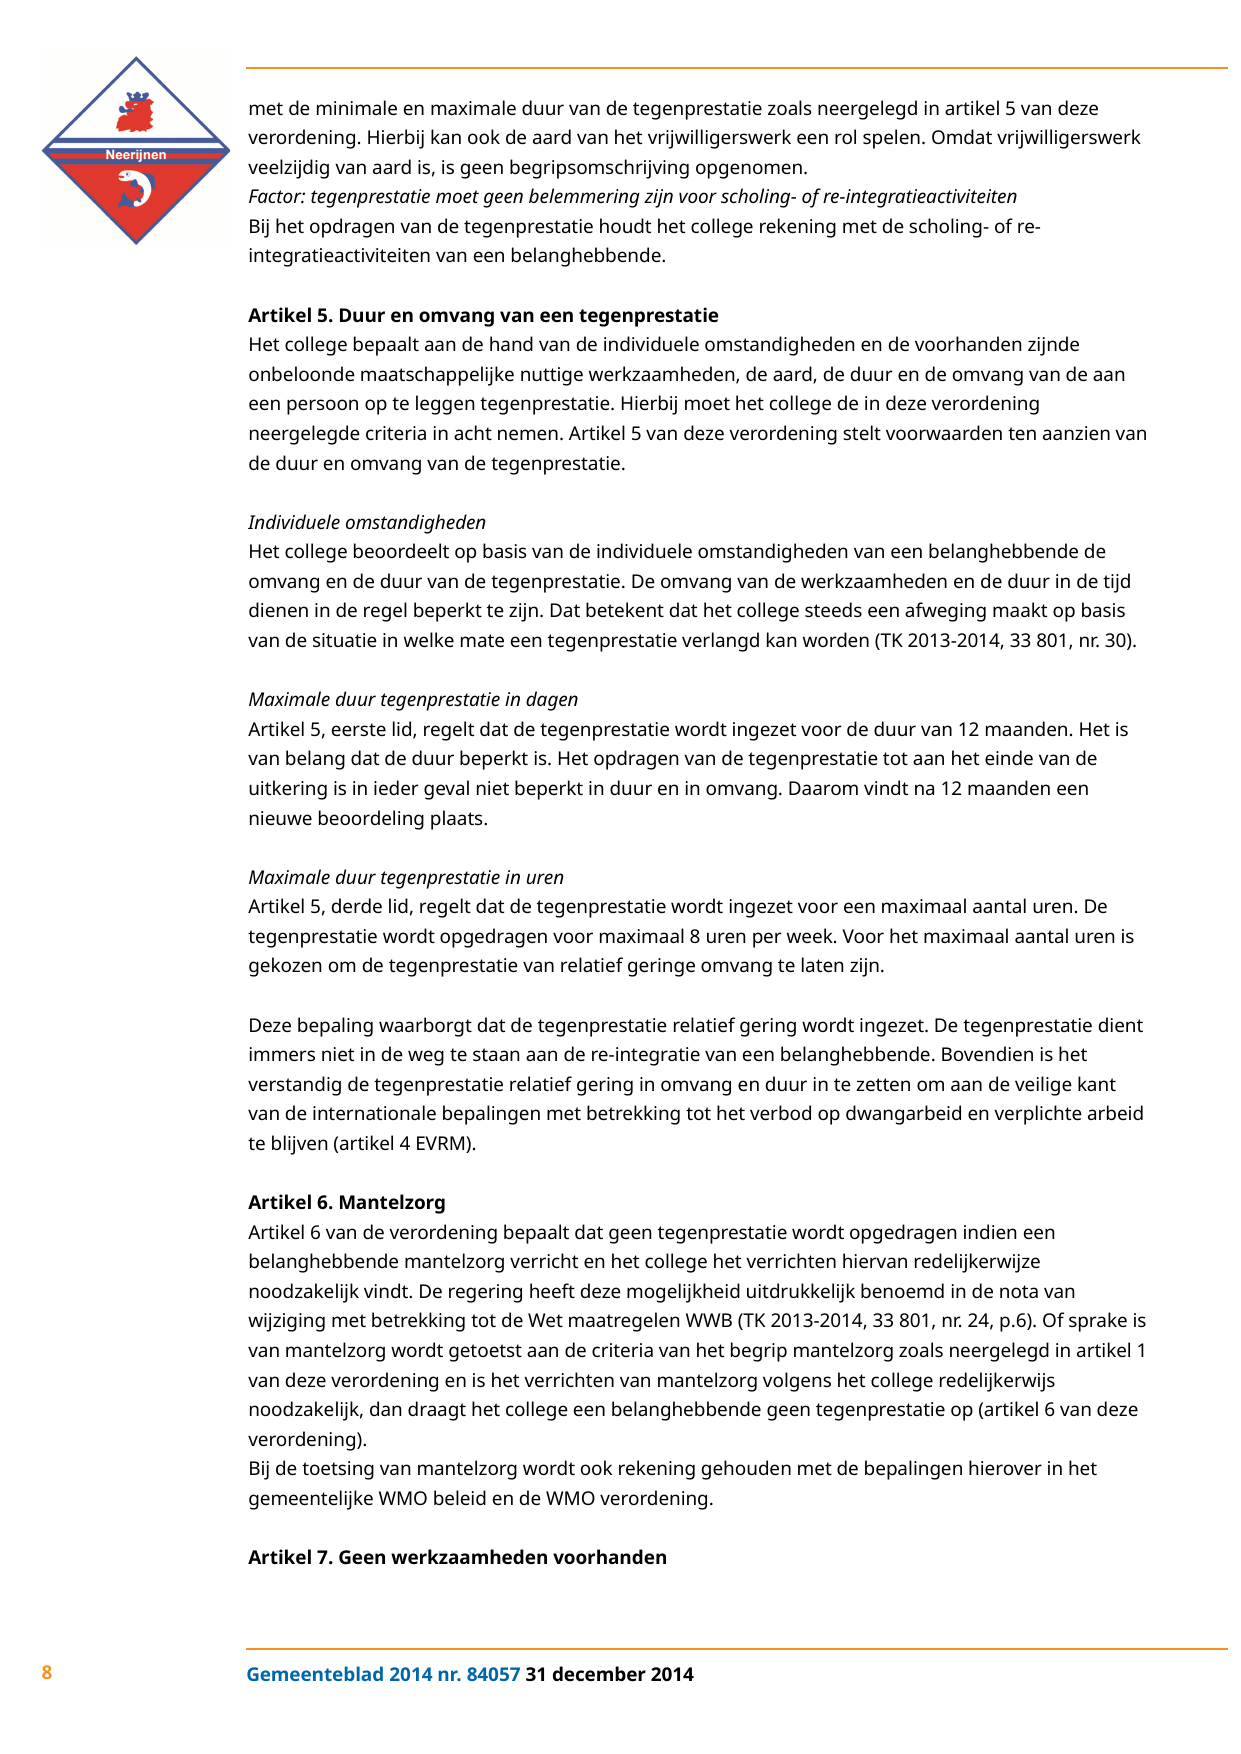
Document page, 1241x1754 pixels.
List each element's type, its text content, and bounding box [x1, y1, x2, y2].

text Factor: tegenprestatie moet geen belemmering zijn voor scholing- of re-integratieactiviteiten [248, 183, 1152, 209]
text Deze bepaling waarborgt dat de tegenprestatie relatief gering wordt ingezet. De tegenprestatie dient immers niet in de weg te staan aan de re-integratie van een belanghebbende. Bovendien is het verstandig de tegenprestatie relatief gering in omvang en duur in te zetten om aan de veilige kant van de internationale bepalingen met betrekking tot het verbod op dwangarbeid en verplichte arbeid te blijven (artikel 4 EVRM). [248, 1012, 1152, 1156]
picture [41, 47, 231, 249]
text Artikel 6. Mantelzorg [248, 1189, 1152, 1215]
text Bij het opdragen van de tegenprestatie houdt het college rekening met de scholing- of re-integratieactiviteiten van een belanghebbende. [248, 213, 1152, 268]
text Artikel 7. Geen werkzaamheden voorhanden [248, 1544, 1152, 1570]
text Maximale duur tegenprestatie in dagen [248, 686, 1152, 712]
text Artikel 5, eerste lid, regelt dat de tegenprestatie wordt ingezet voor de duur van 12 maanden. Het is van belang dat de duur beperkt is. Het opdragen van de tegenprestatie tot aan het einde van de uitkering is in ieder geval niet beperkt in duur en in omvang. Daarom vindt na 12 maanden een nieuwe beoordeling plaats. [248, 716, 1152, 831]
text met de minimale en maximale duur van de tegenprestatie zoals neergelegd in artikel 5 van deze verordening. Hierbij kan ook de aard van het vrijwilligerswerk een rol spelen. Omdat vrijwilligerswerk veelzijdig van aard is, is geen begripsomschrijving opgenomen. [248, 95, 1152, 180]
text Artikel 5. Duur en omvang van een tegenprestatie [248, 302, 1152, 328]
text Artikel 6 van de verordening bepaalt dat geen tegenprestatie wordt opgedragen indien een belanghebbende mantelzorg verricht en het college het verrichten hiervan redelijkerwijze noodzakelijk vindt. De regering heeft deze mogelijkheid uitdrukkelijk benoemd in de nota van wijziging met betrekking tot de Wet maatregelen WWB (TK 2013-2014, 33 801, nr. 24, p.6). Of sprake is van mantelzorg wordt getoetst aan de criteria van het begrip mantelzorg zoals neergelegd in artikel 1 van deze verordening en is het verrichten van mantelzorg volgens het college redelijkerwijs noodzakelijk, dan draagt het college een belanghebbende geen tegenprestatie op (artikel 6 van deze verordening). [248, 1219, 1152, 1452]
text Individuele omstandigheden [248, 509, 1152, 535]
text Artikel 5, derde lid, regelt dat de tegenprestatie wordt ingezet voor een maximaal aantal uren. De tegenprestatie wordt opgedragen voor maximaal 8 uren per week. Voor het maximaal aantal uren is gekozen om de tegenprestatie van relatief geringe omvang te laten zijn. [248, 893, 1152, 978]
text Maximale duur tegenprestatie in uren [248, 864, 1152, 890]
text Het college beoordeelt op basis van de individuele omstandigheden van een belanghebbende de omvang en de duur van de tegenprestatie. De omvang van de werkzaamheden en de duur in de tijd dienen in de regel beperkt te zijn. Dat betekent dat het college steeds een afweging maakt op basis van de situatie in welke mate een tegenprestatie verlangd kan worden (TK 2013-2014, 33 801, nr. 30). [248, 538, 1152, 653]
text Het college bepaalt aan de hand van de individuele omstandigheden en de voorhanden zijnde onbeloonde maatschappelijke nuttige werkzaamheden, de aard, de duur en de omvang van de aan een persoon op te leggen tegenprestatie. Hierbij moet het college de in deze verordening neergelegde criteria in acht nemen. Artikel 5 van deze verordening stelt voorwaarden ten aanzien van de duur en omvang van de tegenprestatie. [248, 331, 1152, 476]
text Bij de toetsing van mantelzorg wordt ook rekening gehouden met de bepalingen hierover in het gemeentelijke WMO beleid en de WMO verordening. [248, 1456, 1152, 1511]
